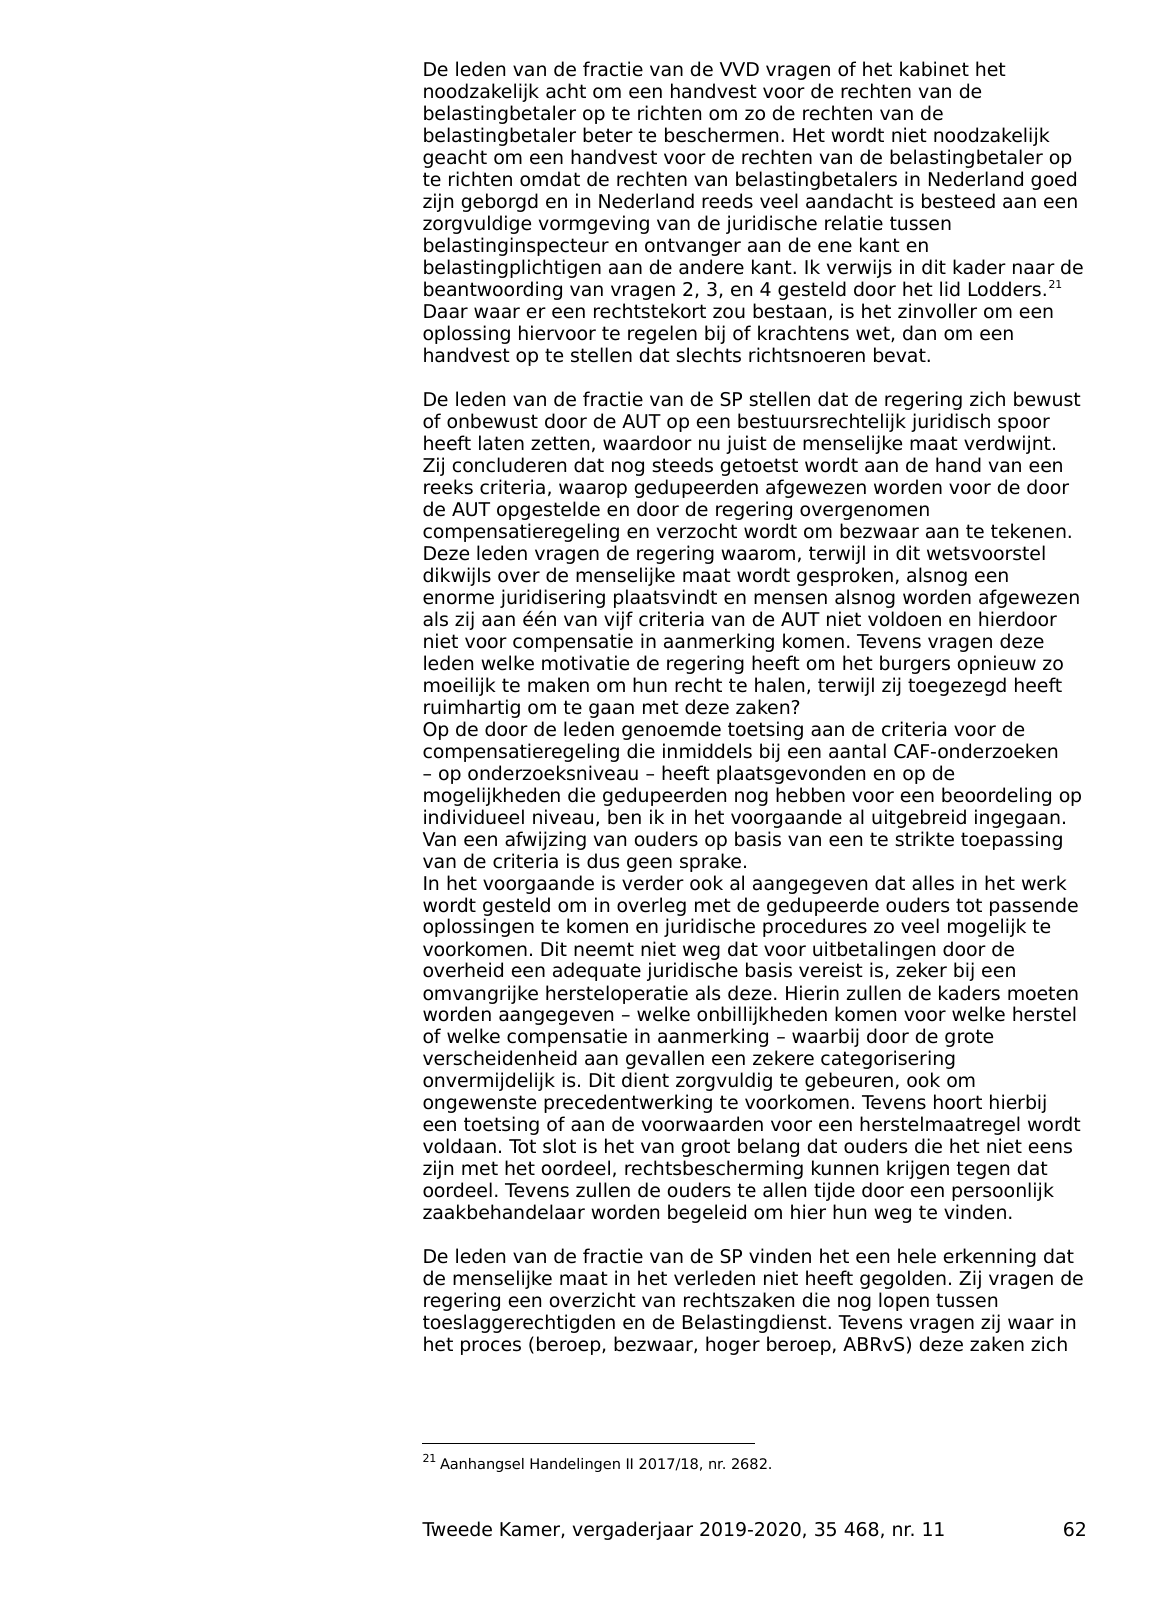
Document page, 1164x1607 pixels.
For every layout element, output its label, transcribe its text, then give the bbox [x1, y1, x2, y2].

text Aanhangsel Handelingen II 2017/18, nr. 2682. [422, 1452, 1087, 1474]
text Op de door de leden genoemde toetsing aan de criteria voor de compensatieregeling die inmiddels bij een aantal CAF-onderzoeken – op onderzoeksniveau – heeft plaatsgevonden en op de mogelijkheden die gedupeerden nog hebben voor een beoordeling op individueel niveau, ben ik in het voorgaande al uitgebreid ingegaan. Van een afwijzing van ouders op basis van een te strikte toepassing van de criteria is dus geen sprake. [422, 719, 1087, 872]
text De leden van de fractie van de SP stellen dat de regering zich bewust of onbewust door de AUT op een bestuursrechtelijk juridisch spoor heeft laten zetten, waardoor nu juist de menselijke maat verdwijnt. Zij concluderen dat nog steeds getoetst wordt aan de hand van een reeks criteria, waarop gedupeerden afgewezen worden voor de door de AUT opgestelde en door de regering overgenomen compensatieregeling en verzocht wordt om bezwaar aan te tekenen. Deze leden vragen de regering waarom, terwijl in dit wetsvoorstel dikwijls over de menselijke maat wordt gesproken, alsnog een enorme juridisering plaatsvindt en mensen alsnog worden afgewezen als zij aan één van vijf criteria van de AUT niet voldoen en hierdoor niet voor compensatie in aanmerking komen. Tevens vragen deze leden welke motivatie de regering heeft om het burgers opnieuw zo moeilijk te maken om hun recht te halen, terwijl zij toegezegd heeft ruimhartig om te gaan met deze zaken? [422, 389, 1087, 719]
text De leden van de fractie van de SP vinden het een hele erkenning dat de menselijke maat in het verleden niet heeft gegolden. Zij vragen de regering een overzicht van rechtszaken die nog lopen tussen toeslaggerechtigden en de Belastingdienst. Tevens vragen zij waar in het proces (beroep, bezwaar, hoger beroep, ABRvS) deze zaken zich [422, 1246, 1087, 1356]
text De leden van de fractie van de VVD vragen of het kabinet het noodzakelijk acht om een handvest voor de rechten van de belastingbetaler op te richten om zo de rechten van de belastingbetaler beter te beschermen. Het wordt niet noodzakelijk geacht om een handvest voor de rechten van de belastingbetaler op te richten omdat de rechten van belastingbetalers in Nederland goed zijn geborgd en in Nederland reeds veel aandacht is besteed aan een zorgvuldige vormgeving van de juridische relatie tussen belastinginspecteur en ontvanger aan de ene kant en belastingplichtigen aan de andere kant. Ik verwijs in dit kader naar de beantwoording van vragen 2, 3, en 4 gesteld door het lid Lodders. Daar waar er een rechtstekort zou bestaan, is het zinvoller om een oplossing hiervoor te regelen bij of krachtens wet, dan om een handvest op te stellen dat slechts richtsnoeren bevat. [422, 59, 1087, 367]
text In het voorgaande is verder ook al aangegeven dat alles in het werk wordt gesteld om in overleg met de gedupeerde ouders tot passende oplossingen te komen en juridische procedures zo veel mogelijk te voorkomen. Dit neemt niet weg dat voor uitbetalingen door de overheid een adequate juridische basis vereist is, zeker bij een omvangrijke hersteloperatie als deze. Hierin zullen de kaders moeten worden aangegeven – welke onbillijkheden komen voor welke herstel of welke compensatie in aanmerking – waarbij door de grote verscheidenheid aan gevallen een zekere categorisering onvermijdelijk is. Dit dient zorgvuldig te gebeuren, ook om ongewenste precedentwerking te voorkomen. Tevens hoort hierbij een toetsing of aan de voorwaarden voor een herstelmaatregel wordt voldaan. Tot slot is het van groot belang dat ouders die het niet eens zijn met het oordeel, rechtsbescherming kunnen krijgen tegen dat oordeel. Tevens zullen de ouders te allen tijde door een persoonlijk zaakbehandelaar worden begeleid om hier hun weg te vinden. [422, 872, 1087, 1224]
